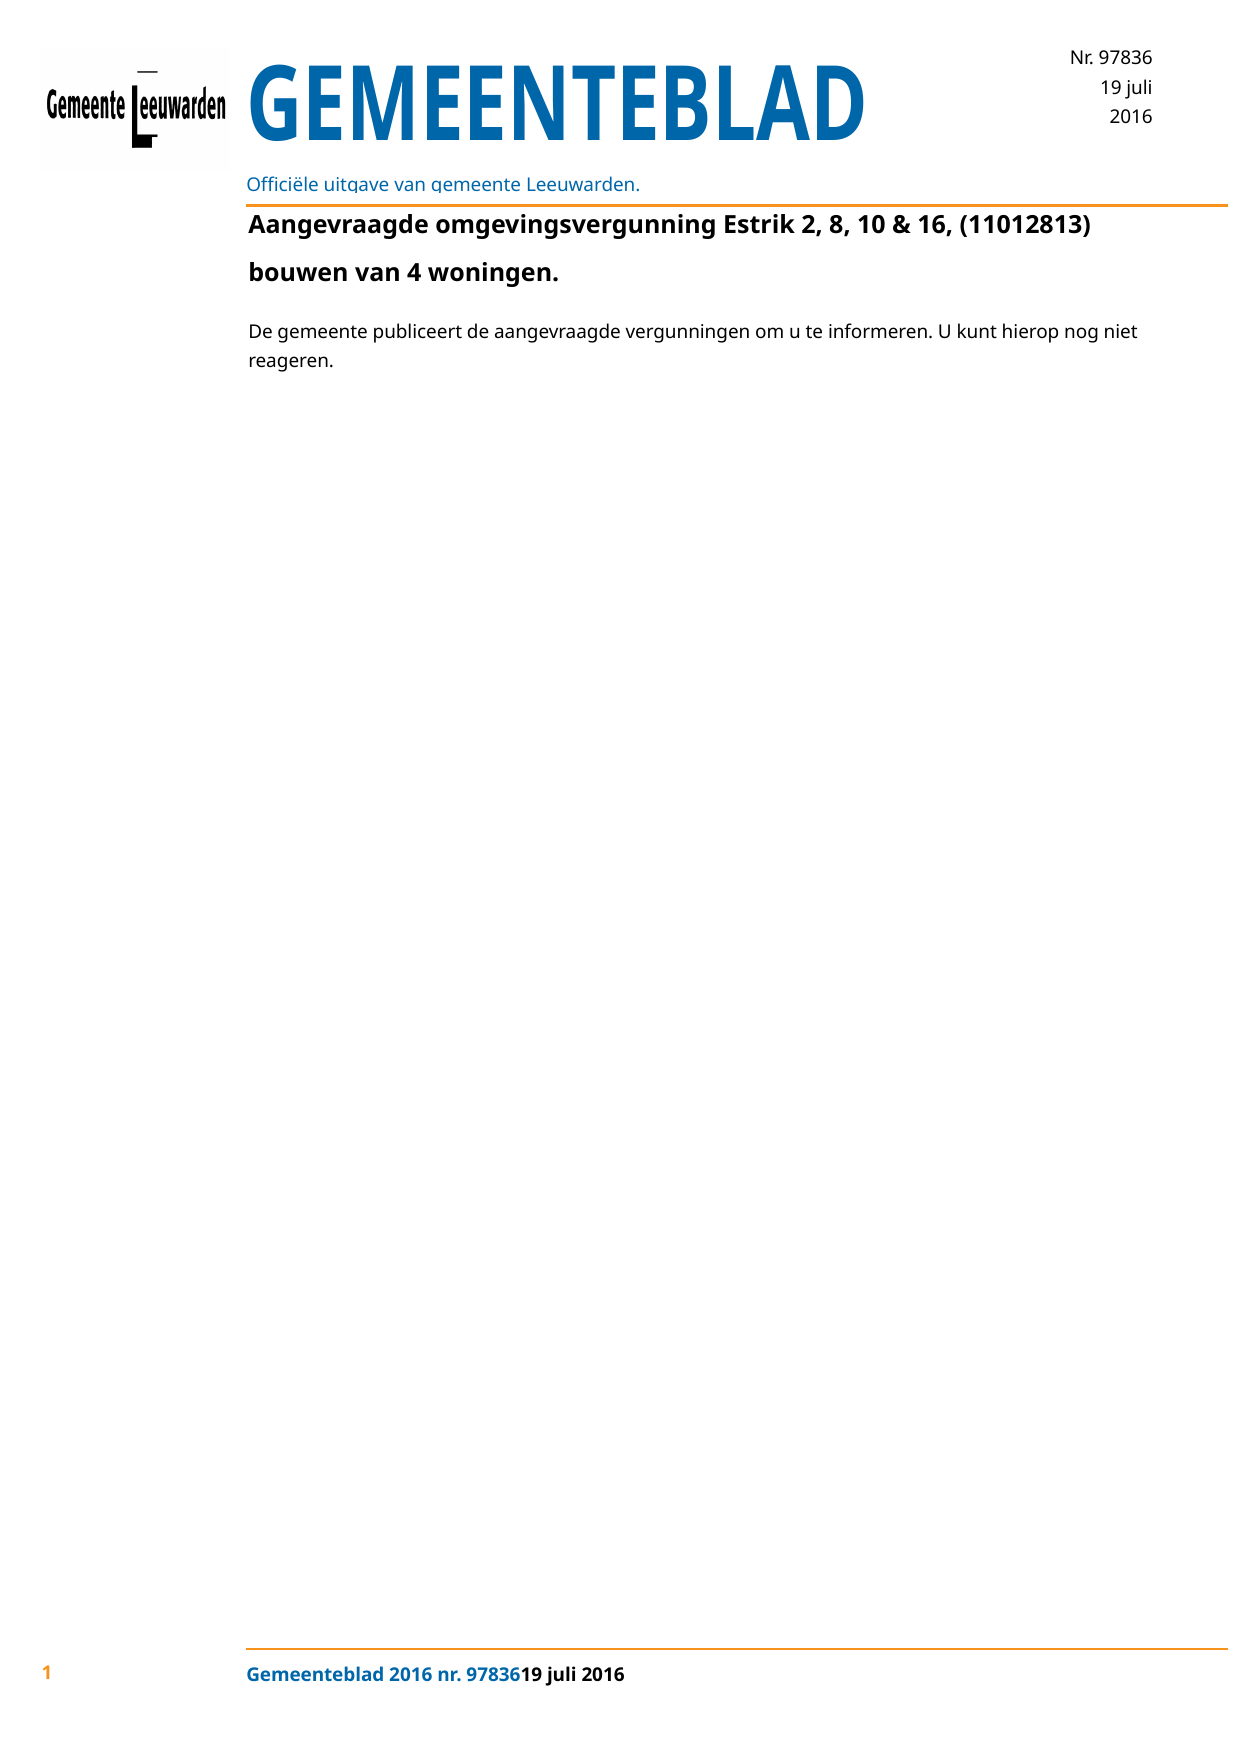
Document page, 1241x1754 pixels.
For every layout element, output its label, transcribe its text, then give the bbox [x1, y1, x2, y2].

text De gemeente publiceert de aangevraagde vergunningen om u te informeren. U kunt hierop nog niet reageren. [248, 318, 1152, 373]
text Aangevraagde omgevingsvergunning Estrik 2, 8, 10 & 16, (11012813) bouwen van 4 woningen. [248, 207, 1152, 288]
picture [41, 47, 231, 172]
